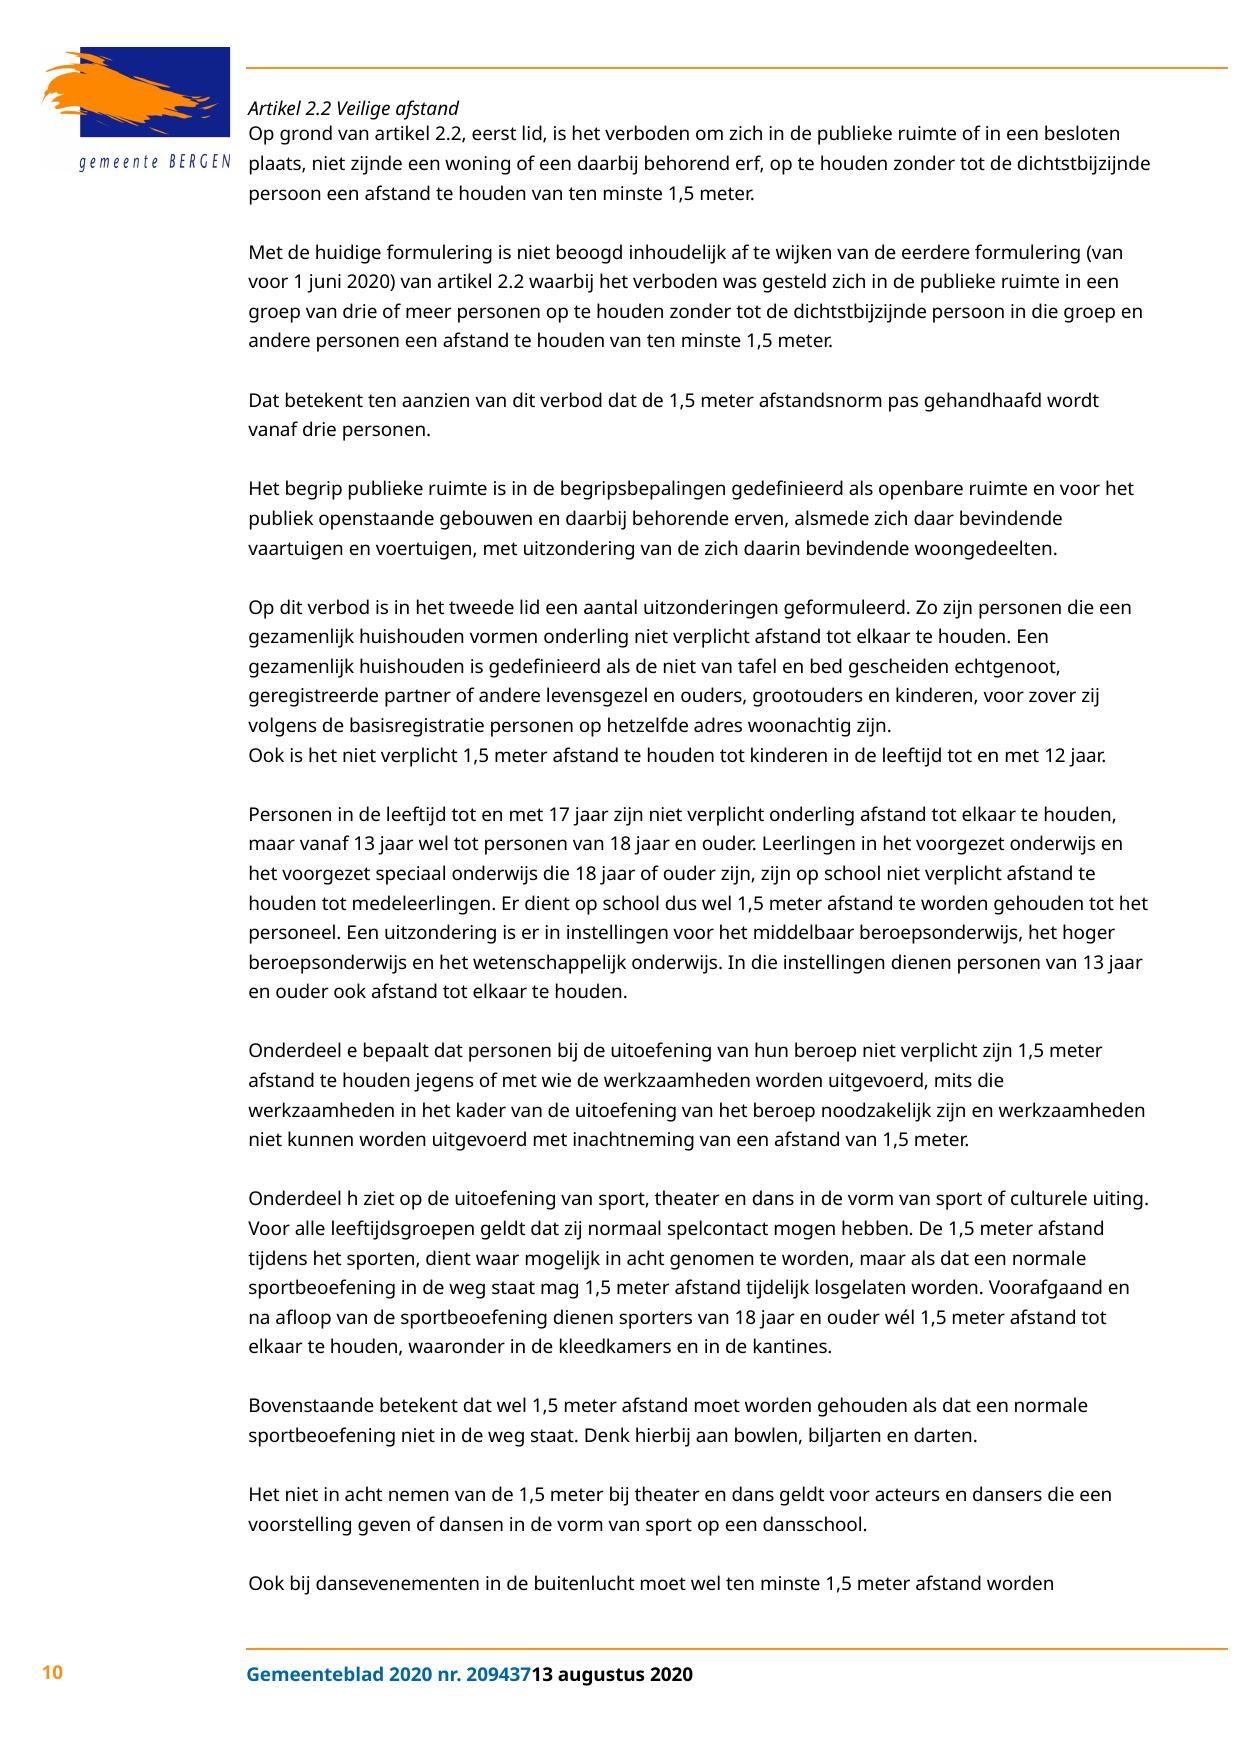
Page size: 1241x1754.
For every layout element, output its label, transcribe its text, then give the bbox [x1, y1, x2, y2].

text Dat betekent ten aanzien van dit verbod dat de 1,5 meter afstandsnorm pas gehandhaafd wordt vanaf drie personen. [248, 387, 1152, 442]
text Op grond van artikel 2.2, eerst lid, is het verboden om zich in de publieke ruimte of in een besloten plaats, niet zijnde een woning of een daarbij behorend erf, op te houden zonder tot de dichtstbijzijnde persoon een afstand te houden van ten minste 1,5 meter. [248, 121, 1152, 205]
text Het niet in acht nemen van de 1,5 meter bij theater en dans geldt voor acteurs en dansers die een voorstelling geven of dansen in de vorm van sport op een dansschool. [248, 1481, 1152, 1537]
text Ook is het niet verplicht 1,5 meter afstand te houden tot kinderen in de leeftijd tot en met 12 jaar. [248, 742, 1152, 767]
text Met de huidige formulering is niet beoogd inhoudelijk af te wijken van de eerdere formulering (van voor 1 juni 2020) van artikel 2.2 waarbij het verboden was gesteld zich in de publieke ruimte in een groep van drie of meer personen op te houden zonder tot de dichtstbijzijnde persoon in die groep en andere personen een afstand te houden van ten minste 1,5 meter. [248, 239, 1152, 353]
picture [41, 47, 231, 172]
text Ook bij dansevenementen in de buitenlucht moet wel ten minste 1,5 meter afstand worden [248, 1570, 1152, 1596]
text Artikel 2.2 Veilige afstand [248, 95, 1152, 121]
text Bovenstaande betekent dat wel 1,5 meter afstand moet worden gehouden als dat een normale sportbeoefening niet in de weg staat. Denk hierbij aan bowlen, biljarten en darten. [248, 1393, 1152, 1448]
text Het begrip publieke ruimte is in de begripsbepalingen gedefinieerd als openbare ruimte en voor het publiek openstaande gebouwen en daarbij behorende erven, alsmede zich daar bevindende vaartuigen en voertuigen, met uitzondering van de zich daarin bevindende woongedeelten. [248, 476, 1152, 560]
text Onderdeel e bepaalt dat personen bij de uitoefening van hun beroep niet verplicht zijn 1,5 meter afstand te houden jegens of met wie de werkzaamheden worden uitgevoerd, mits die werkzaamheden in het kader van de uitoefening van het beroep noodzakelijk zijn en werkzaamheden niet kunnen worden uitgevoerd met inachtneming van een afstand van 1,5 meter. [248, 1038, 1152, 1152]
text Onderdeel h ziet op de uitoefening van sport, theater en dans in de vorm van sport of culturele uiting. Voor alle leeftijdsgroepen geldt dat zij normaal spelcontact mogen hebben. De 1,5 meter afstand tijdens het sporten, dient waar mogelijk in acht genomen te worden, maar als dat een normale sportbeoefening in de weg staat mag 1,5 meter afstand tijdelijk losgelaten worden. Voorafgaand en na afloop van de sportbeoefening dienen sporters van 18 jaar en ouder wél 1,5 meter afstand tot elkaar te houden, waaronder in de kleedkamers en in de kantines. [248, 1186, 1152, 1359]
text Personen in de leeftijd tot en met 17 jaar zijn niet verplicht onderling afstand tot elkaar te houden, maar vanaf 13 jaar wel tot personen van 18 jaar en ouder. Leerlingen in het voorgezet onderwijs en het voorgezet speciaal onderwijs die 18 jaar of ouder zijn, zijn op school niet verplicht afstand te houden tot medeleerlingen. Er dient op school dus wel 1,5 meter afstand te worden gehouden tot het personeel. Een uitzondering is er in instellingen voor het middelbaar beroepsonderwijs, het hoger beroepsonderwijs en het wetenschappelijk onderwijs. In die instellingen dienen personen van 13 jaar en ouder ook afstand tot elkaar te houden. [248, 801, 1152, 1004]
text Op dit verbod is in het tweede lid een aantal uitzonderingen geformuleerd. Zo zijn personen die een gezamenlijk huishouden vormen onderling niet verplicht afstand tot elkaar te houden. Een gezamenlijk huishouden is gedefinieerd als de niet van tafel en bed gescheiden echtgenoot, geregistreerde partner of andere levensgezel en ouders, grootouders en kinderen, voor zover zij volgens de basisregistratie personen op hetzelfde adres woonachtig zijn. [248, 594, 1152, 738]
